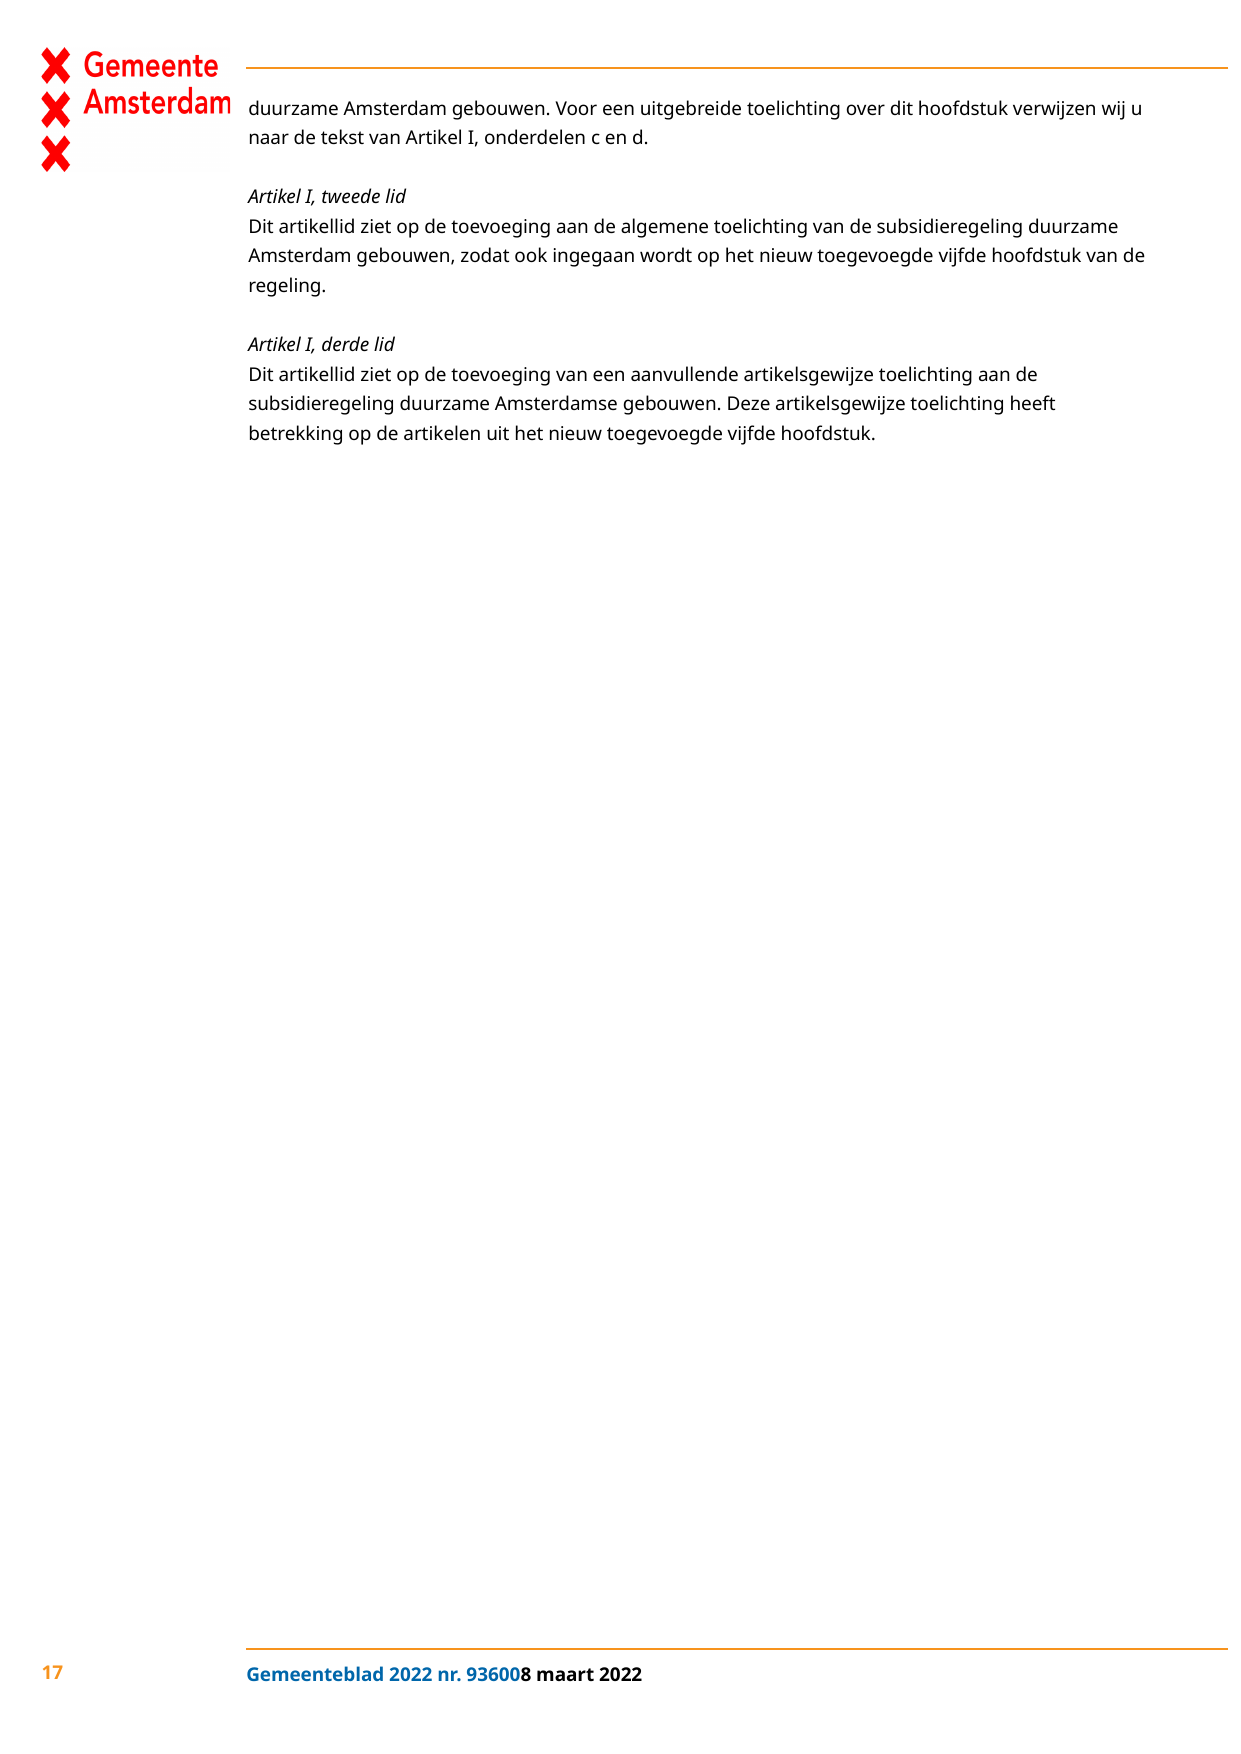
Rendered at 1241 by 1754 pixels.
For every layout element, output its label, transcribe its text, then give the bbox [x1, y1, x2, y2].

picture [41, 47, 231, 172]
text Dit artikellid ziet op de toevoeging aan de algemene toelichting van de subsidieregeling duurzame Amsterdam gebouwen, zodat ook ingegaan wordt op het nieuw toegevoegde vijfde hoofdstuk van de regeling. [248, 213, 1152, 298]
text Dit artikellid ziet op de toevoeging van een aanvullende artikelsgewijze toelichting aan de subsidieregeling duurzame Amsterdamse gebouwen. Deze artikelsgewijze toelichting heeft betrekking op de artikelen uit het nieuw toegevoegde vijfde hoofdstuk. [248, 361, 1152, 446]
text Artikel I, derde lid [248, 331, 1152, 357]
text duurzame Amsterdam gebouwen. Voor een uitgebreide toelichting over dit hoofdstuk verwijzen wij u naar de tekst van Artikel I, onderdelen c en d. [248, 95, 1152, 150]
text Artikel I, tweede lid [248, 183, 1152, 209]
